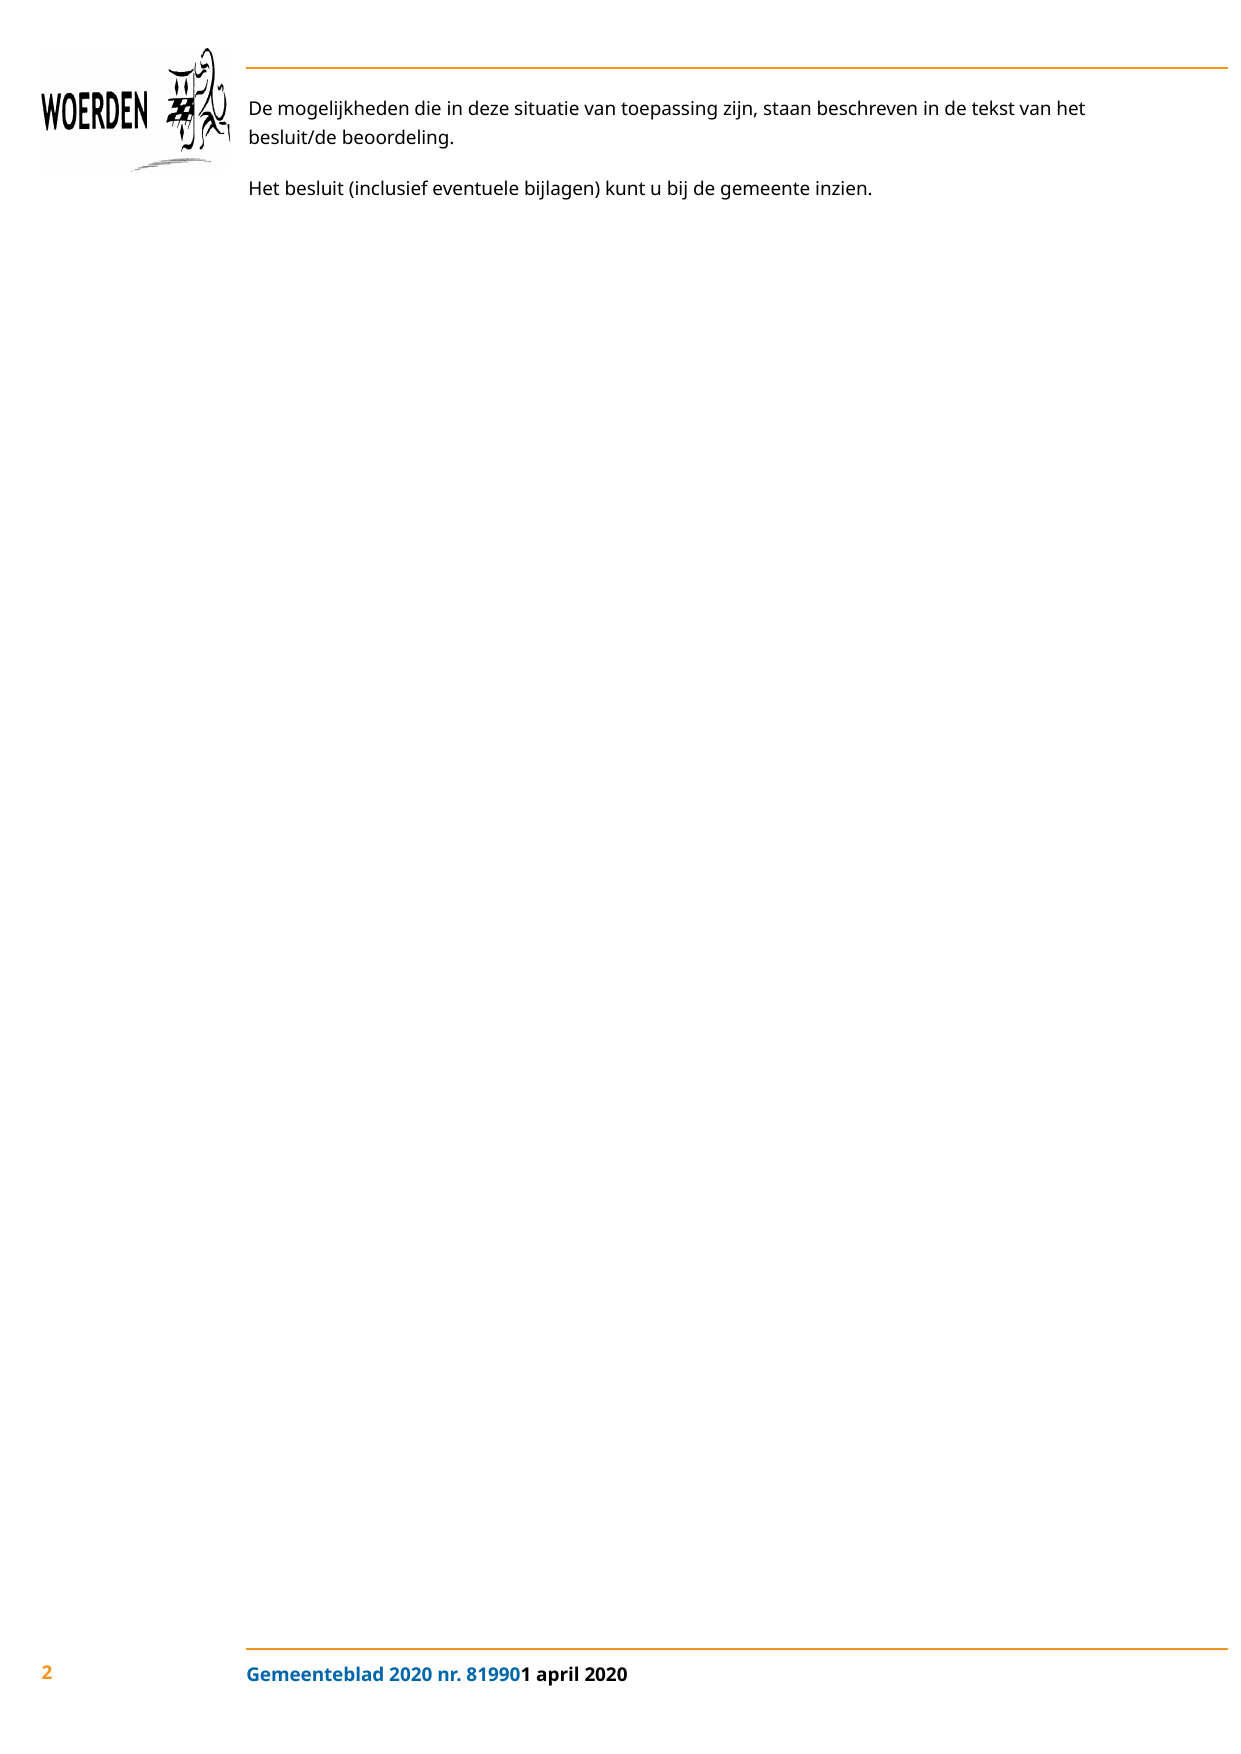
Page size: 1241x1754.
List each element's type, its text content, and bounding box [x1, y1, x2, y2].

picture [41, 47, 231, 172]
text Het besluit (inclusief eventuele bijlagen) kunt u bij de gemeente inzien. [248, 175, 1152, 201]
text De mogelijkheden die in deze situatie van toepassing zijn, staan beschreven in de tekst van het besluit/de beoordeling. [248, 95, 1152, 150]
